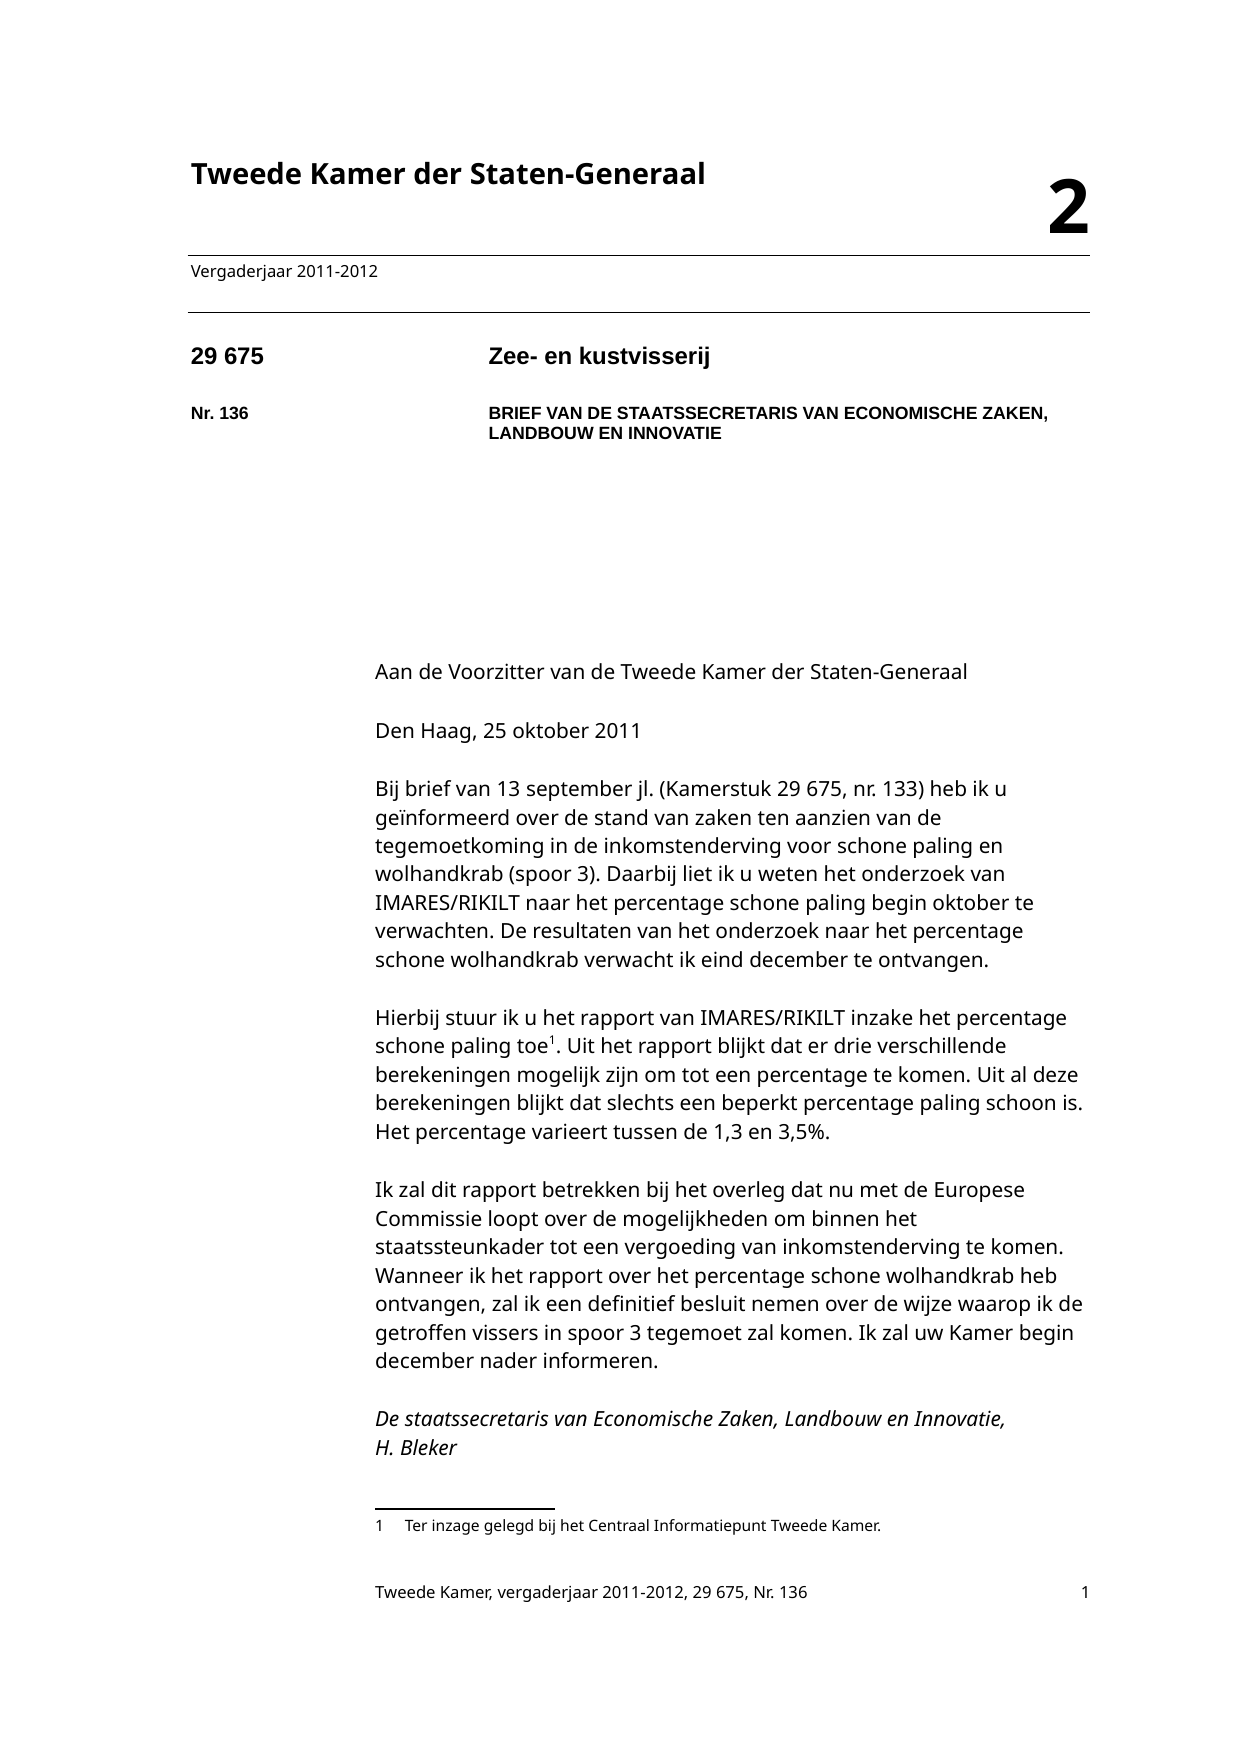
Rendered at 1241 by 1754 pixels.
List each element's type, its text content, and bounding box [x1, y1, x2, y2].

table_cell BRIEF VAN DE STAATSSECRETARIS VAN ECONOMISCHE ZAKEN, LANDBOUW EN INNOVATIE [485, 399, 1090, 539]
table_cell [188, 313, 485, 339]
table_cell [485, 313, 1090, 339]
table_cell Zee- en kustvisserij [485, 339, 1090, 399]
text De staatssecretaris van Economische Zaken, Landbouw en Innovatie, [375, 1404, 1090, 1433]
table_cell Nr. 136 [188, 399, 485, 539]
table_cell 29 675 [188, 339, 485, 399]
text Ik zal dit rapport betrekken bij het overleg dat nu met de Europese Commissie loopt over de mogelijkheden om binnen het staatssteunkader tot een vergoeding van inkomstenderving te komen. Wanneer ik het rapport over het percentage schone wolhandkrab heb ontvangen, zal ik een definitief besluit nemen over de wijze waarop ik de getroffen vissers in spoor 3 tegemoet zal komen. Ik zal uw Kamer begin december nader informeren. [375, 1175, 1090, 1374]
table_cell Vergaderjaar 2011-2012 [188, 256, 485, 312]
table_cell [485, 256, 1090, 312]
table_header Tweede Kamer der Staten-Generaal [188, 150, 909, 255]
text Den Haag, 25 oktober 2011 [375, 716, 1090, 744]
text Ter inzage gelegd bij het Centraal Informatiepunt Tweede Kamer. [375, 1508, 1090, 1536]
text Bij brief van 13 september jl. (Kamerstuk 29 675, nr. 133) heb ik u geïnformeerd over de stand van zaken ten aanzien van de tegemoetkoming in de inkomstenderving voor schone paling en wolhandkrab (spoor 3). Daarbij liet ik u weten het onderzoek van IMARES/RIKILT naar het percentage schone paling begin oktober te verwachten. De resultaten van het onderzoek naar het percentage schone wolhandkrab verwacht ik eind december te ontvangen. [375, 774, 1090, 973]
text Hierbij stuur ik u het rapport van IMARES/RIKILT inzake het percentage schone paling toe. Uit het rapport blijkt dat er drie verschillende berekeningen mogelijk zijn om tot een percentage te komen. Uit al deze berekeningen blijkt dat slechts een beperkt percentage paling schoon is. Het percentage varieert tussen de 1,3 en 3,5%. [375, 1003, 1090, 1145]
table_header 2 [910, 150, 1090, 255]
text Aan de Voorzitter van de Tweede Kamer der Staten-Generaal [375, 657, 1090, 686]
text H. Bleker [375, 1433, 1090, 1461]
